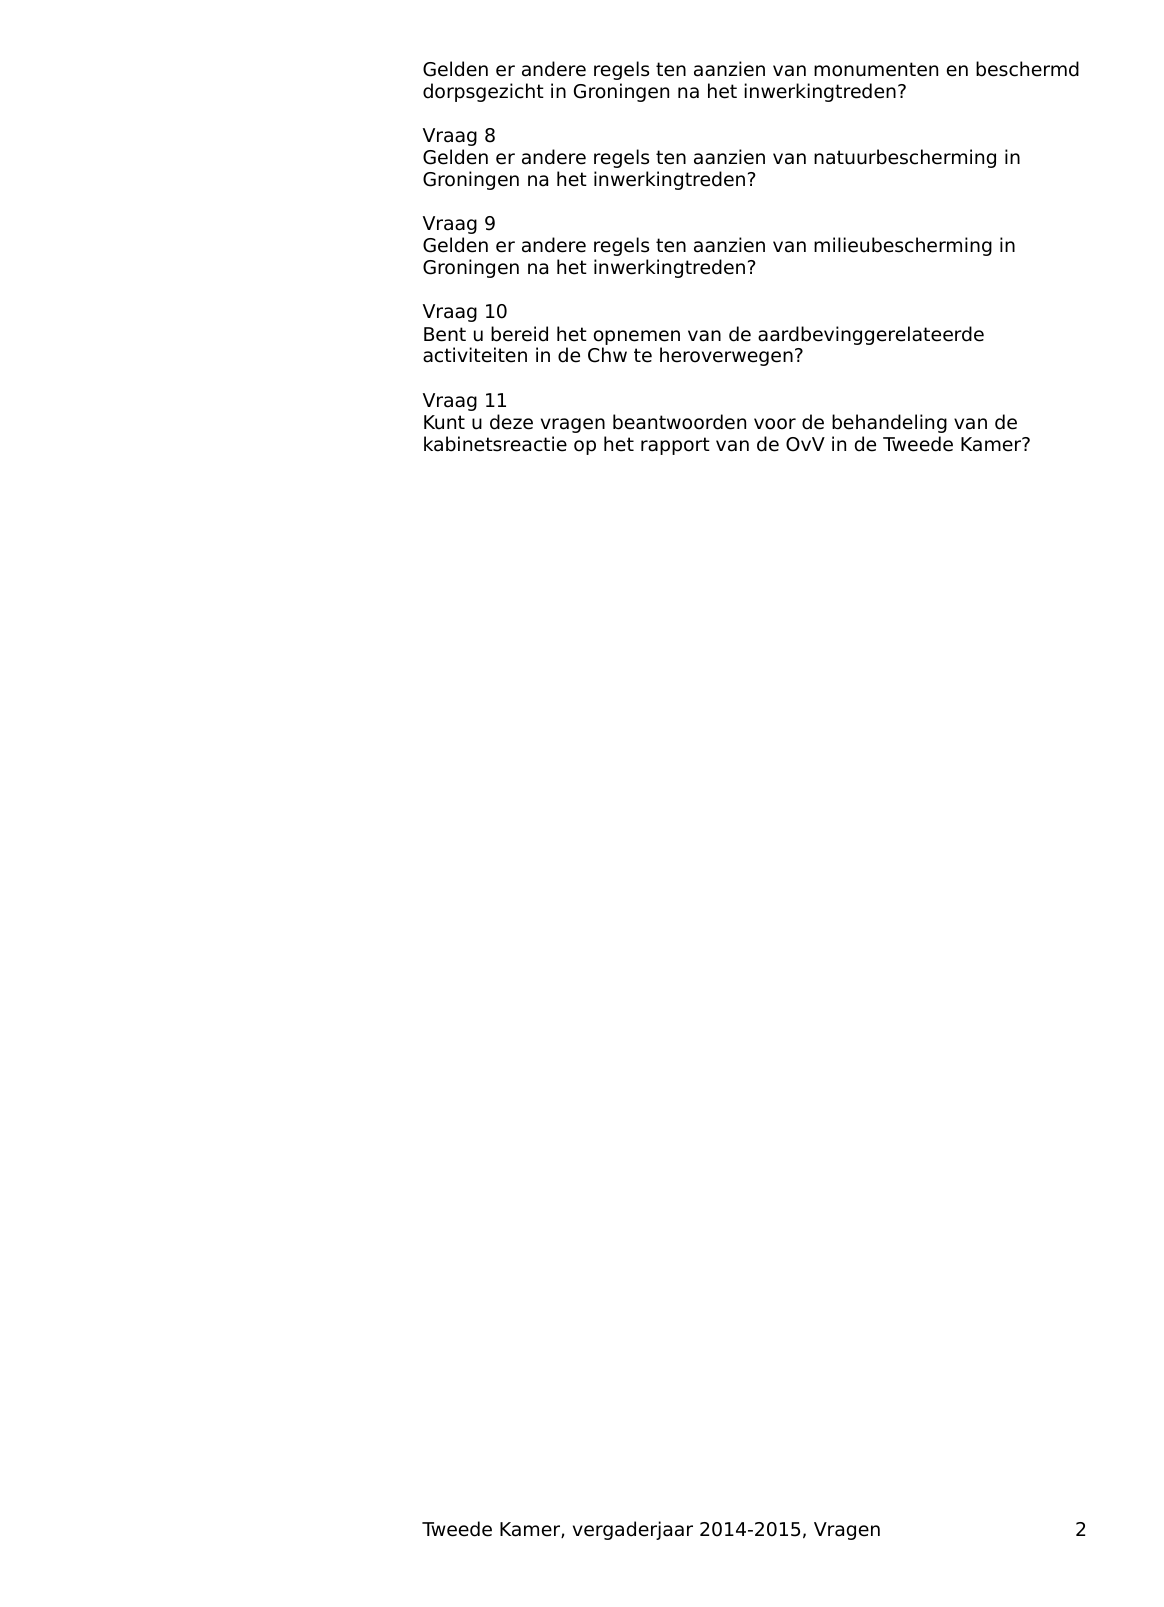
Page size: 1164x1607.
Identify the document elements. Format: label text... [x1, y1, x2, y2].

text Vraag 8 [422, 125, 1087, 147]
text Gelden er andere regels ten aanzien van natuurbescherming in Groningen na het inwerkingtreden? [422, 147, 1087, 191]
text Vraag 11 [422, 389, 1087, 412]
text Vraag 10 [422, 301, 1087, 323]
text Gelden er andere regels ten aanzien van milieubescherming in Groningen na het inwerkingtreden? [422, 235, 1087, 279]
text Gelden er andere regels ten aanzien van monumenten en beschermd dorpsgezicht in Groningen na het inwerkingtreden? [422, 59, 1087, 103]
text Bent u bereid het opnemen van de aardbevinggerelateerde activiteiten in de Chw te heroverwegen? [422, 323, 1087, 367]
text Kunt u deze vragen beantwoorden voor de behandeling van de kabinetsreactie op het rapport van de OvV in de Tweede Kamer? [422, 412, 1087, 456]
text Vraag 9 [422, 213, 1087, 235]
